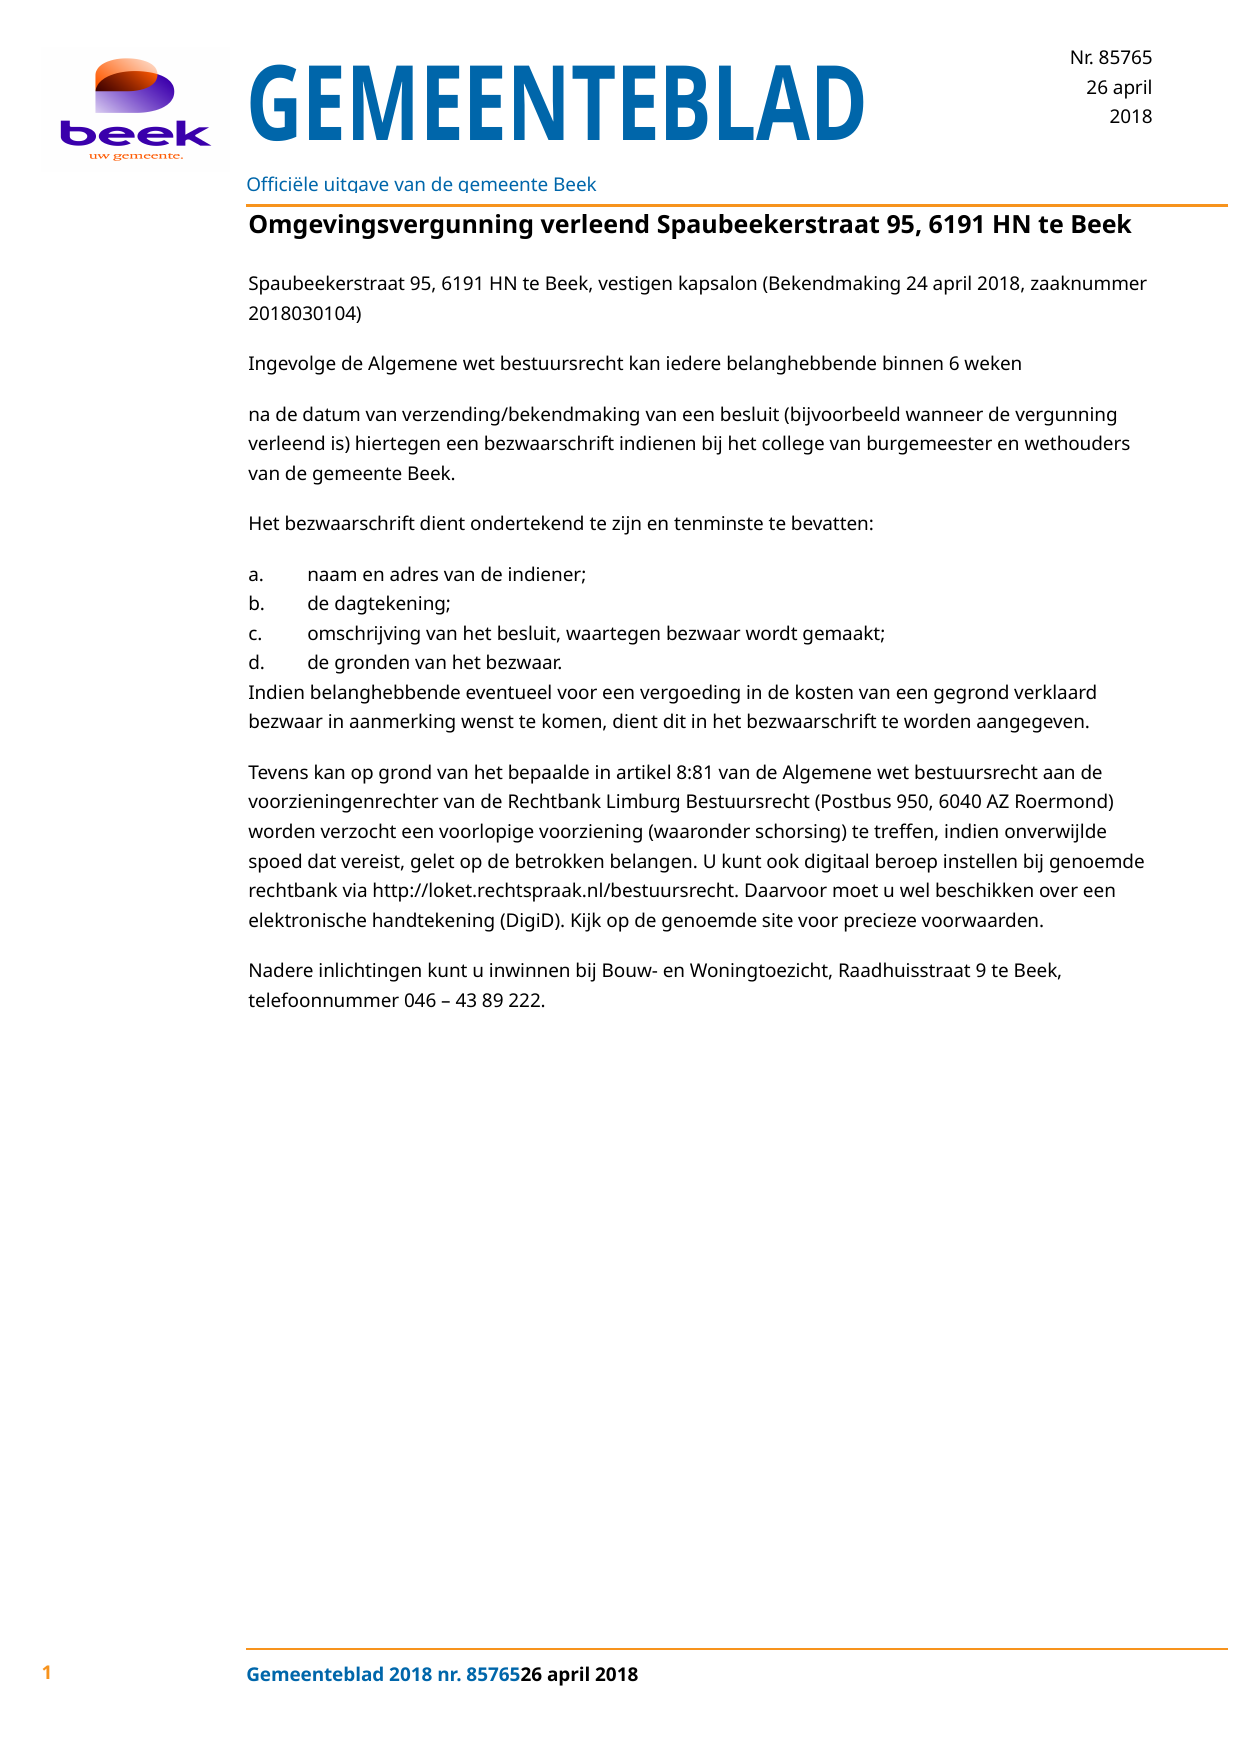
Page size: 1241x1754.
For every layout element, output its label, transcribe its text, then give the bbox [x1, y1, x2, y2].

text Het bezwaarschrift dient ondertekend te zijn en tenminste te bevatten: [248, 510, 1152, 536]
text Ingevolge de Algemene wet bestuursrecht kan iedere belanghebbende binnen 6 weken [248, 350, 1152, 376]
text na de datum van verzending/bekendmaking van een besluit (bijvoorbeeld wanneer de vergunning verleend is) hiertegen een bezwaarschrift indienen bij het college van burgemeester en wethouders van de gemeente Beek. [248, 401, 1152, 486]
list naam en adres van de indiener; [248, 561, 1152, 586]
list de dagtekening; [248, 590, 1152, 616]
picture [41, 47, 231, 172]
text Nadere inlichtingen kunt u inwinnen bij Bouw- en Woningtoezicht, Raadhuisstraat 9 te Beek, telefoonnummer 046 – 43 89 222. [248, 957, 1152, 1013]
text Indien belanghebbende eventueel voor een vergoeding in de kosten van een gegrond verklaard bezwaar in aanmerking wenst te komen, dient dit in het bezwaarschrift te worden aangegeven. [248, 679, 1152, 734]
text Spaubeekerstraat 95, 6191 HN te Beek, vestigen kapsalon (Bekendmaking 24 april 2018, zaaknummer 2018030104) [248, 270, 1152, 326]
list omschrijving van het besluit, waartegen bezwaar wordt gemaakt; [248, 620, 1152, 646]
text Omgevingsvergunning verleend Spaubeekerstraat 95, 6191 HN te Beek [248, 207, 1152, 241]
list de gronden van het bezwaar. [248, 649, 1152, 675]
text Tevens kan op grond van het bepaalde in artikel 8:81 van de Algemene wet bestuursrecht aan de voorzieningenrechter van de Rechtbank Limburg Bestuursrecht (Postbus 950, 6040 AZ Roermond) worden verzocht een voorlopige voorziening (waaronder schorsing) te treffen, indien onverwijlde spoed dat vereist, gelet op de betrokken belangen. U kunt ook digitaal beroep instellen bij genoemde rechtbank via http://loket.rechtspraak.nl/bestuursrecht. Daarvoor moet u wel beschikken over een elektronische handtekening (DigiD). Kijk op de genoemde site voor precieze voorwaarden. [248, 759, 1152, 933]
